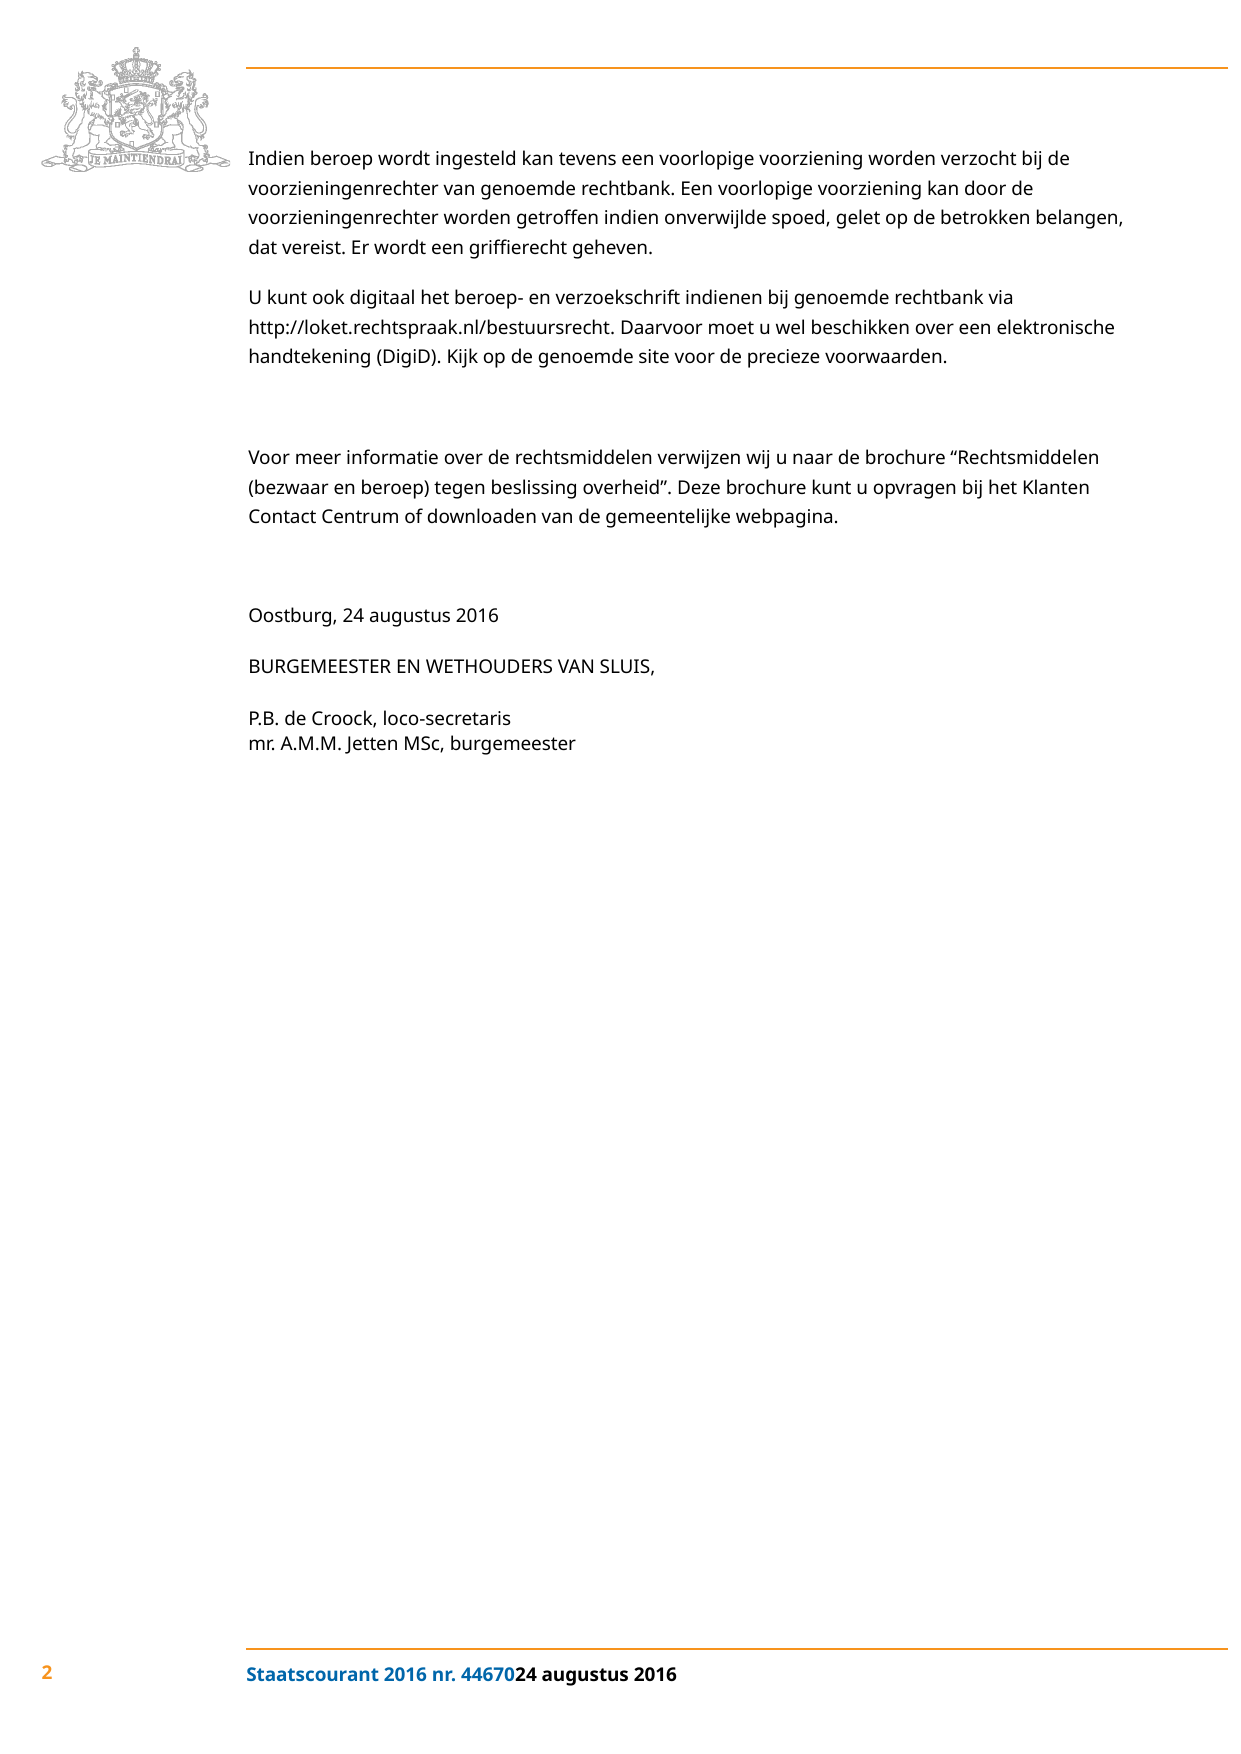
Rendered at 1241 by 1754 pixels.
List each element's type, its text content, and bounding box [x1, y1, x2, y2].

text P.B. de Croock, loco-secretaris [248, 705, 1152, 730]
picture [41, 47, 231, 172]
text Oostburg, 24 augustus 2016 [248, 602, 1152, 627]
text U kunt ook digitaal het beroep- en verzoekschrift indienen bij genoemde rechtbank via http://loket.rechtspraak.nl/bestuursrecht. Daarvoor moet u wel beschikken over een elektronische handtekening (DigiD). Kijk op de genoemde site voor de precieze voorwaarden. [248, 284, 1152, 369]
text mr. A.M.M. Jetten MSc, burgemeester [248, 730, 1152, 756]
text BURGEMEESTER EN WETHOUDERS VAN SLUIS, [248, 653, 1152, 679]
text Voor meer informatie over de rechtsmiddelen verwijzen wij u naar de brochure “Rechtsmiddelen (bezwaar en beroep) tegen beslissing overheid”. Deze brochure kunt u opvragen bij het Klanten Contact Centrum of downloaden van de gemeentelijke webpagina. [248, 444, 1152, 529]
text Indien beroep wordt ingesteld kan tevens een voorlopige voorziening worden verzocht bij de voorzieningenrechter van genoemde rechtbank. Een voorlopige voorziening kan door de voorzieningenrechter worden getroffen indien onverwijlde spoed, gelet op de betrokken belangen, dat vereist. Er wordt een griffierecht geheven. [248, 145, 1152, 260]
